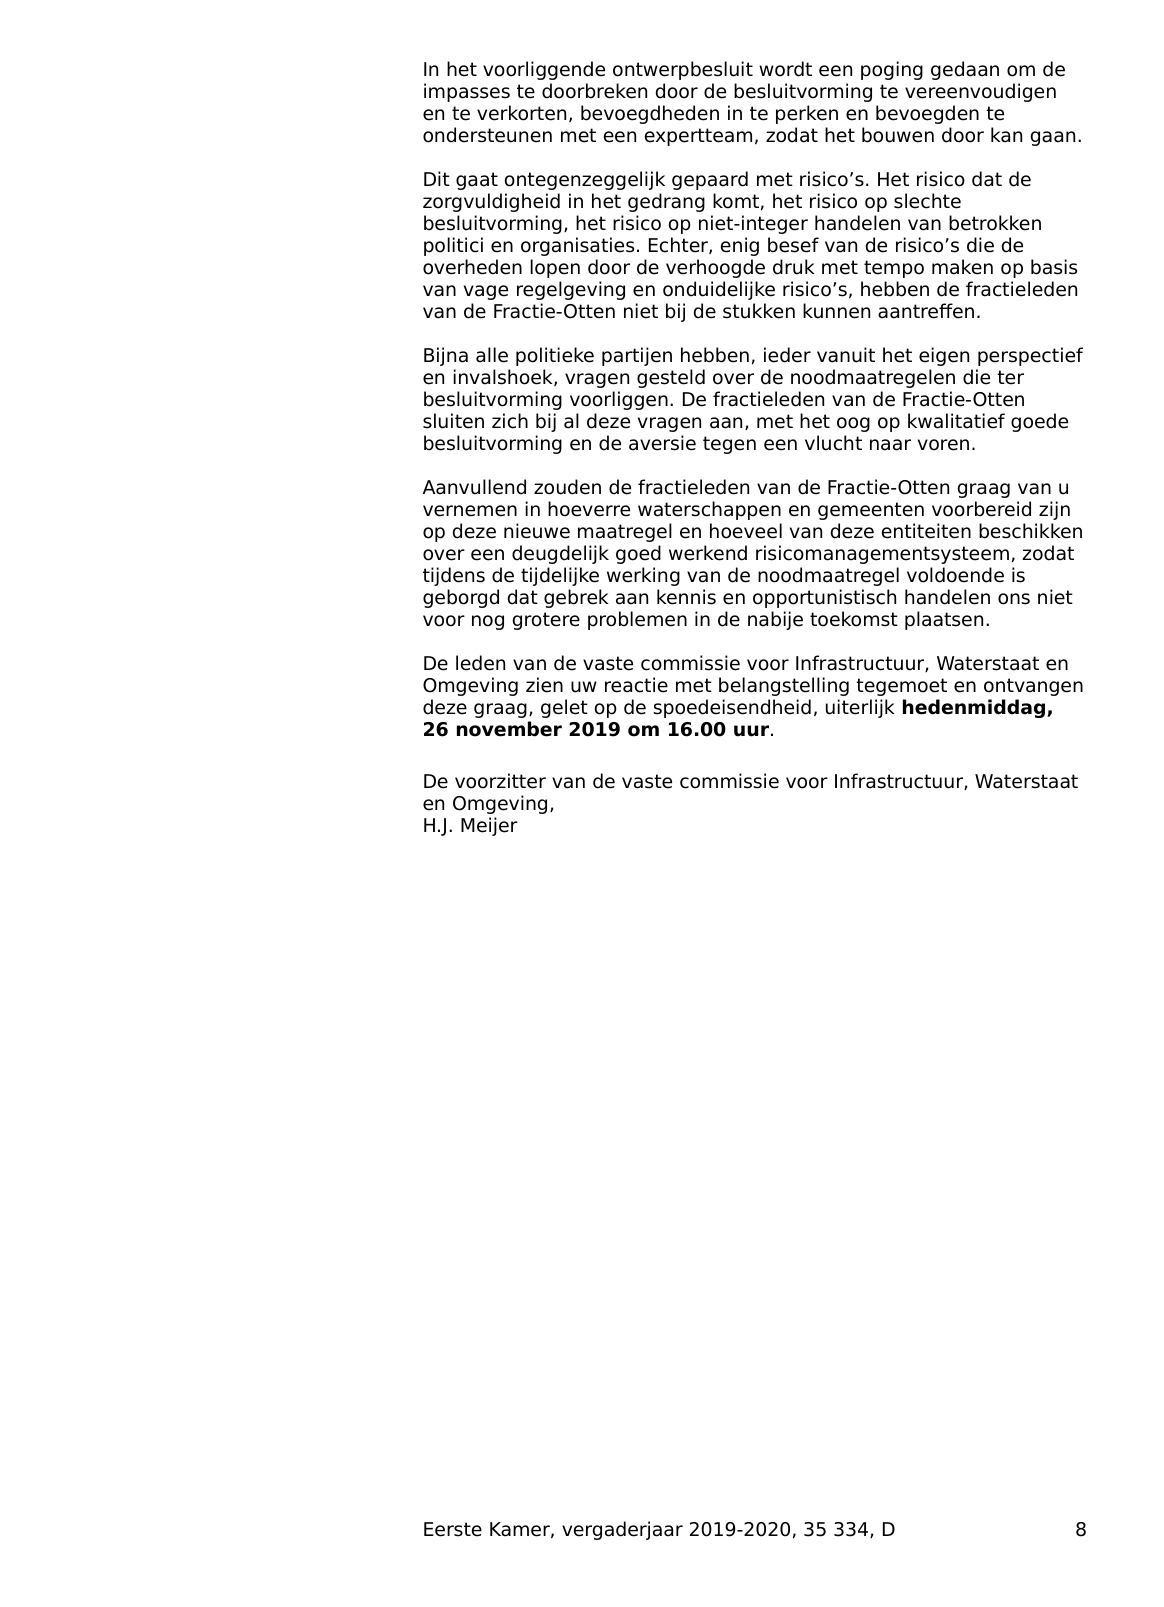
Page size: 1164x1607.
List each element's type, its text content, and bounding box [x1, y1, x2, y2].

text In het voorliggende ontwerpbesluit wordt een poging gedaan om de impasses te doorbreken door de besluitvorming te vereenvoudigen en te verkorten, bevoegdheden in te perken en bevoegden te ondersteunen met een expertteam, zodat het bouwen door kan gaan. [422, 59, 1087, 147]
text Bijna alle politieke partijen hebben, ieder vanuit het eigen perspectief en invalshoek, vragen gesteld over de noodmaatregelen die ter besluitvorming voorliggen. De fractieleden van de Fractie-Otten sluiten zich bij al deze vragen aan, met het oog op kwalitatief goede besluitvorming en de aversie tegen een vlucht naar voren. [422, 345, 1087, 455]
text De voorzitter van de vaste commissie voor Infrastructuur, Waterstaat en Omgeving, H.J. Meijer [422, 771, 1087, 837]
text Dit gaat ontegenzeggelijk gepaard met risico’s. Het risico dat de zorgvuldigheid in het gedrang komt, het risico op slechte besluitvorming, het risico op niet-integer handelen van betrokken politici en organisaties. Echter, enig besef van de risico’s die de overheden lopen door de verhoogde druk met tempo maken op basis van vage regelgeving en onduidelijke risico’s, hebben de fractieleden van de Fractie-Otten niet bij de stukken kunnen aantreffen. [422, 169, 1087, 323]
text Aanvullend zouden de fractieleden van de Fractie-Otten graag van u vernemen in hoeverre waterschappen en gemeenten voorbereid zijn op deze nieuwe maatregel en hoeveel van deze entiteiten beschikken over een deugdelijk goed werkend risicomanagementsysteem, zodat tijdens de tijdelijke werking van de noodmaatregel voldoende is geborgd dat gebrek aan kennis en opportunistisch handelen ons niet voor nog grotere problemen in de nabije toekomst plaatsen. [422, 477, 1087, 631]
text De leden van de vaste commissie voor Infrastructuur, Waterstaat en Omgeving zien uw reactie met belangstelling tegemoet en ontvangen deze graag, gelet op de spoedeisendheid, uiterlijk hedenmiddag, 26 november 2019 om 16.00 uur. [422, 653, 1087, 741]
